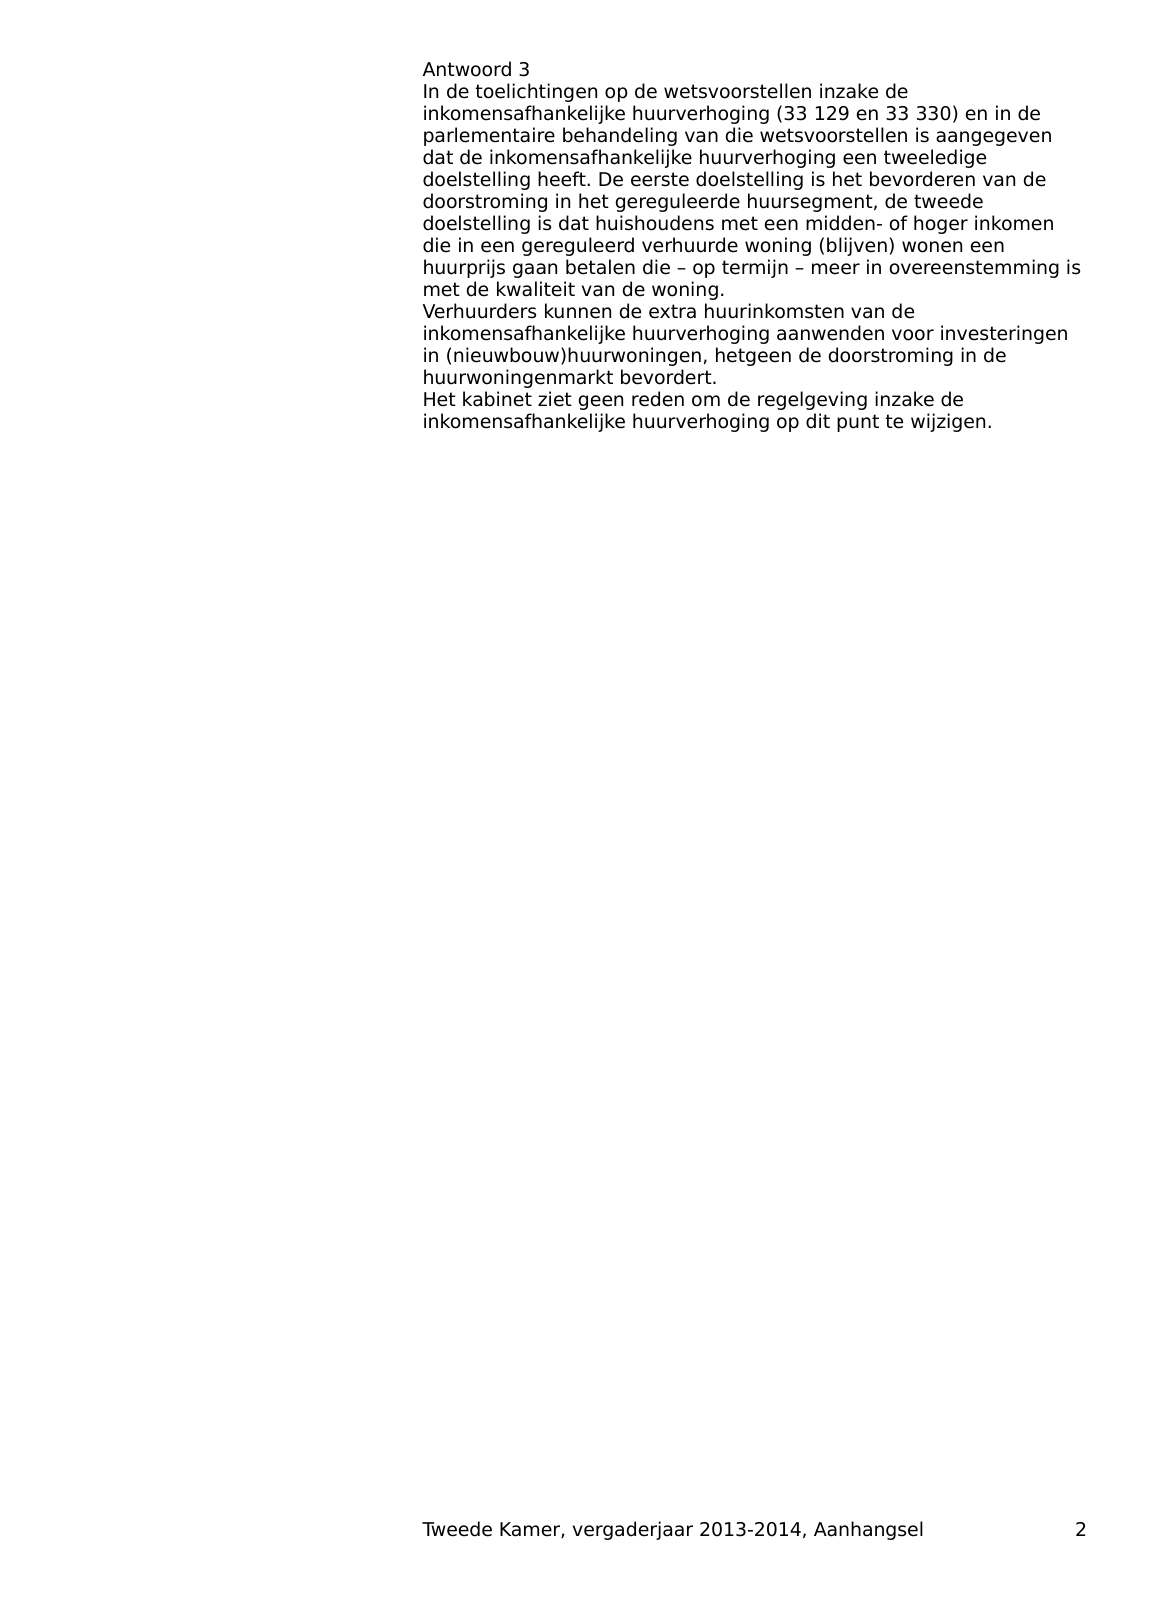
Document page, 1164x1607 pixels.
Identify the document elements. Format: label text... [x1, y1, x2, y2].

text Antwoord 3 [422, 59, 1087, 81]
text Verhuurders kunnen de extra huurinkomsten van de inkomensafhankelijke huurverhoging aanwenden voor investeringen in (nieuwbouw)huurwoningen, hetgeen de doorstroming in de huurwoningenmarkt bevordert. [422, 301, 1087, 389]
text Het kabinet ziet geen reden om de regelgeving inzake de inkomensafhankelijke huurverhoging op dit punt te wijzigen. [422, 389, 1087, 433]
text In de toelichtingen op de wetsvoorstellen inzake de inkomensafhankelijke huurverhoging (33 129 en 33 330) en in de parlementaire behandeling van die wetsvoorstellen is aangegeven dat de inkomensafhankelijke huurverhoging een tweeledige doelstelling heeft. De eerste doelstelling is het bevorderen van de doorstroming in het gereguleerde huursegment, de tweede doelstelling is dat huishoudens met een midden- of hoger inkomen die in een gereguleerd verhuurde woning (blijven) wonen een huurprijs gaan betalen die – op termijn – meer in overeenstemming is met de kwaliteit van de woning. [422, 81, 1087, 301]
